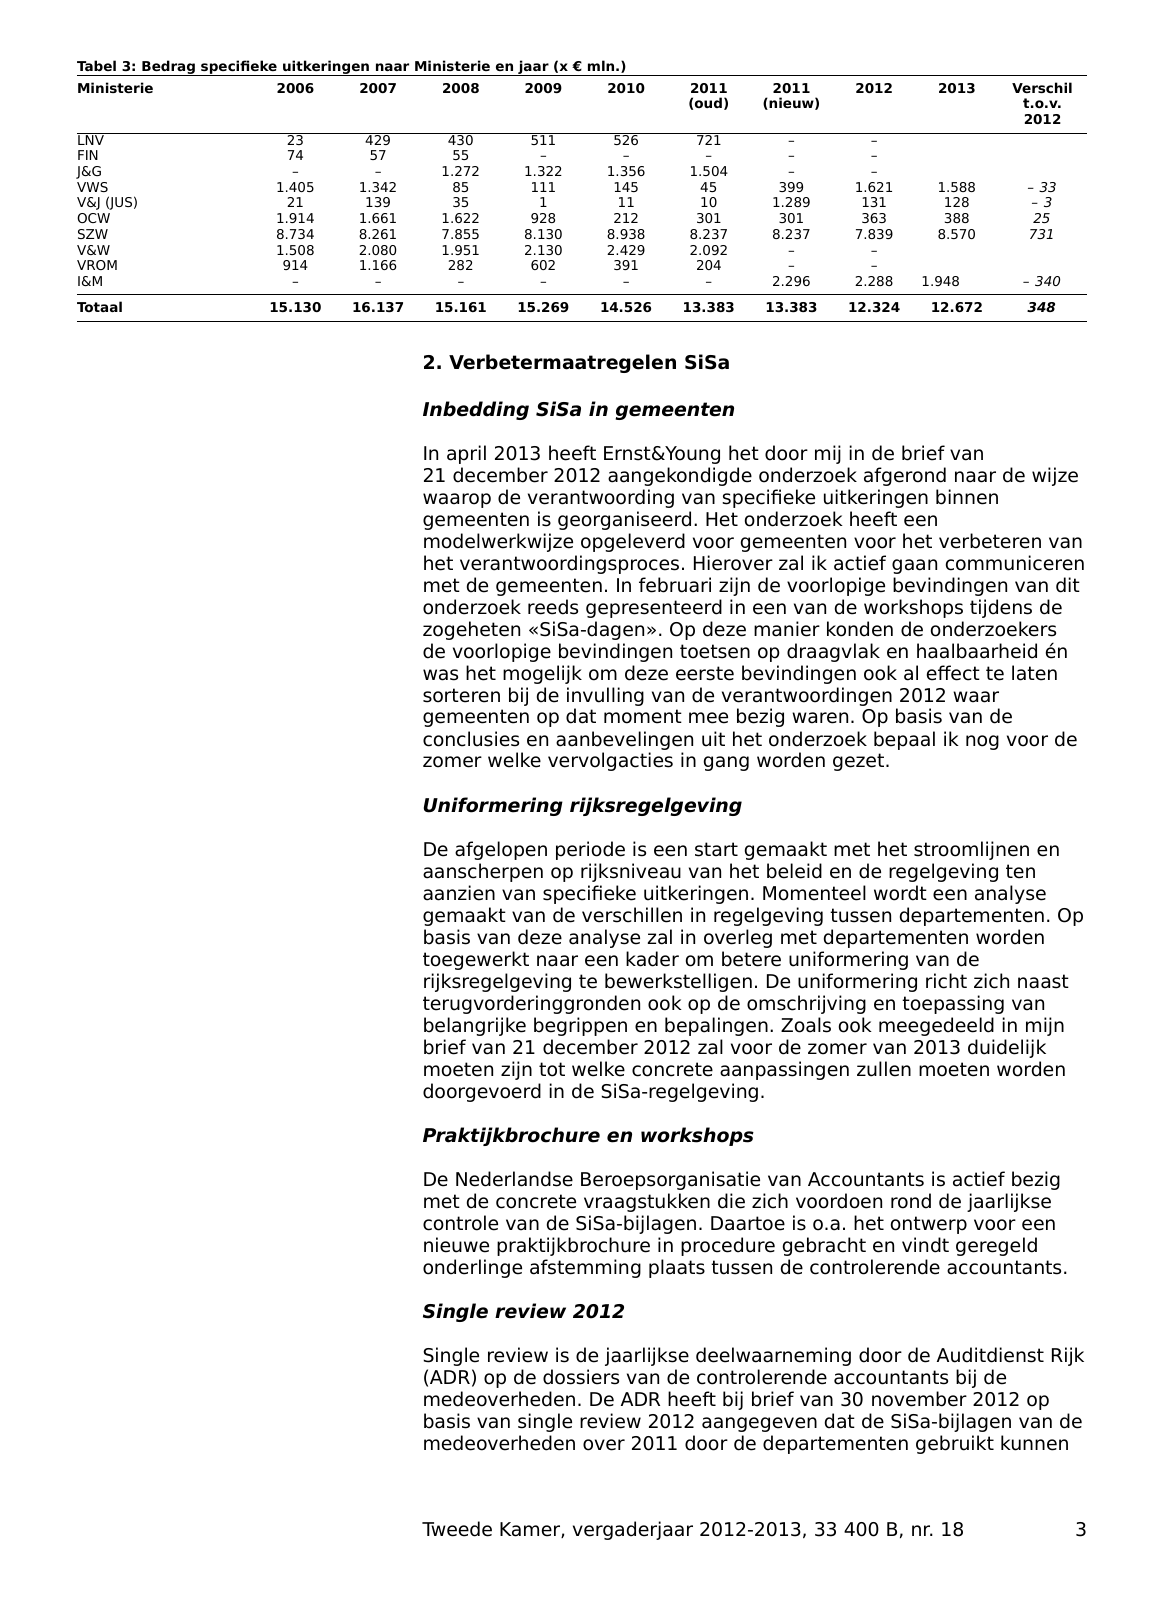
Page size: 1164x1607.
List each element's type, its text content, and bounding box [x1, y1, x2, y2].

table_cell 301 [667, 211, 750, 227]
table_cell [915, 148, 998, 164]
table_cell 2.092 [667, 243, 750, 258]
table_cell FIN [77, 148, 254, 164]
table_cell 2.296 [750, 274, 833, 294]
table_cell 15.161 [419, 295, 502, 321]
table_cell 430 [419, 134, 502, 148]
table_cell [998, 164, 1087, 179]
subtitle Praktijkbrochure en workshops [422, 1125, 1087, 1147]
table_cell – [833, 243, 915, 258]
table_cell 1.622 [419, 211, 502, 227]
table_cell – [419, 274, 502, 294]
table_cell 2.288 [833, 274, 915, 294]
table_cell 7.855 [419, 227, 502, 242]
table_cell 429 [337, 134, 419, 148]
table_cell J&G [77, 164, 254, 179]
table_cell 1.405 [254, 180, 337, 195]
table_cell 2012 [833, 76, 915, 132]
table_cell SZW [77, 227, 254, 242]
text De afgelopen periode is een start gemaakt met het stroomlijnen en aanscherpen op rijksniveau van het beleid en de regelgeving ten aanzien van specifieke uitkeringen. Momenteel wordt een analyse gemaakt van de verschillen in regelgeving tussen departementen. Op basis van deze analyse zal in overleg met departementen worden toegewerkt naar een kader om betere uniformering van de rijksregelgeving te bewerkstelligen. De uniformering richt zich naast terugvorderinggronden ook op de omschrijving en toepassing van belangrijke begrippen en bepalingen. Zoals ook meegedeeld in mijn brief van 21 december 2012 zal voor de zomer van 2013 duidelijk moeten zijn tot welke concrete aanpassingen zullen moeten worden doorgevoerd in de SiSa-regelgeving. [422, 839, 1087, 1102]
table_cell – [337, 164, 419, 179]
table_cell 2010 [585, 76, 667, 132]
table_cell 131 [833, 195, 915, 211]
table_cell 12.672 [915, 295, 998, 321]
table_cell 85 [419, 180, 502, 195]
text In april 2013 heeft Ernst&Young het door mij in de brief van 21 december 2012 aangekondigde onderzoek afgerond naar de wijze waarop de verantwoording van specifieke uitkeringen binnen gemeenten is georganiseerd. Het onderzoek heeft een modelwerkwijze opgeleverd voor gemeenten voor het verbeteren van het verantwoordingsproces. Hierover zal ik actief gaan communiceren met de gemeenten. In februari zijn de voorlopige bevindingen van dit onderzoek reeds gepresenteerd in een van de workshops tijdens de zogeheten «SiSa-dagen». Op deze manier konden de onderzoekers de voorlopige bevindingen toetsen op draagvlak en haalbaarheid én was het mogelijk om deze eerste bevindingen ook al effect te laten sorteren bij de invulling van de verantwoordingen 2012 waar gemeenten op dat moment mee bezig waren. Op basis van de conclusies en aanbevelingen uit het onderzoek bepaal ik nog voor de zomer welke vervolgacties in gang worden gezet. [422, 443, 1087, 772]
table_cell [915, 243, 998, 258]
table_cell 282 [419, 258, 502, 274]
table_cell 511 [502, 134, 584, 148]
table_cell VWS [77, 180, 254, 195]
table_cell 8.130 [502, 227, 584, 242]
table_cell 2008 [419, 76, 502, 132]
table_cell 2009 [502, 76, 584, 132]
table_cell 2.130 [502, 243, 584, 258]
table_cell 363 [833, 211, 915, 227]
table_cell 928 [502, 211, 584, 227]
table_cell 1.322 [502, 164, 584, 179]
text Single review is de jaarlijkse deelwaarneming door de Auditdienst Rijk (ADR) op de dossiers van de controlerende accountants bij de medeoverheden. De ADR heeft bij brief van 30 november 2012 op basis van single review 2012 aangegeven dat de SiSa-bijlagen van de medeoverheden over 2011 door de departementen gebruikt kunnen [422, 1345, 1087, 1455]
table_cell 145 [585, 180, 667, 195]
table_cell – [833, 134, 915, 148]
table_cell 1.588 [915, 180, 998, 195]
table_cell V&J (JUS) [77, 195, 254, 211]
table_cell 1.356 [585, 164, 667, 179]
table_cell 15.269 [502, 295, 584, 321]
table_cell – [585, 274, 667, 294]
table_cell 1.661 [337, 211, 419, 227]
table_cell – [750, 258, 833, 274]
table_cell – [750, 243, 833, 258]
table_cell 2006 [254, 76, 337, 132]
table_cell 35 [419, 195, 502, 211]
table_cell 212 [585, 211, 667, 227]
table_cell 348 [998, 295, 1087, 321]
table_cell 57 [337, 148, 419, 164]
table_cell [998, 243, 1087, 258]
table_cell – [337, 274, 419, 294]
table_cell 23 [254, 134, 337, 148]
table_cell V&W [77, 243, 254, 258]
table_cell 8.237 [750, 227, 833, 242]
table_cell 16.137 [337, 295, 419, 321]
table_cell – [833, 164, 915, 179]
table_cell – [750, 164, 833, 179]
table_cell 301 [750, 211, 833, 227]
table_cell 1.504 [667, 164, 750, 179]
table_cell I&M [77, 274, 254, 294]
table_cell 8.261 [337, 227, 419, 242]
table_cell [915, 134, 998, 148]
subtitle 2. Verbetermaatregelen SiSa [422, 352, 1087, 373]
table_cell Verschil t.o.v. 2012 [998, 76, 1087, 132]
table_cell 2.429 [585, 243, 667, 258]
table_cell 2013 [915, 76, 998, 132]
table_cell [998, 258, 1087, 274]
table_cell 602 [502, 258, 584, 274]
table_cell – 33 [998, 180, 1087, 195]
table_cell 8.734 [254, 227, 337, 242]
table_cell 128 [915, 195, 998, 211]
table_cell [915, 258, 998, 274]
table_cell 10 [667, 195, 750, 211]
table_cell 8.237 [667, 227, 750, 242]
table_cell 8.570 [915, 227, 998, 242]
table_cell – [667, 274, 750, 294]
table_cell – [750, 148, 833, 164]
table_cell 391 [585, 258, 667, 274]
table_cell 55 [419, 148, 502, 164]
table_cell – [502, 148, 584, 164]
table_cell 1.342 [337, 180, 419, 195]
table_cell [998, 134, 1087, 148]
table_cell 21 [254, 195, 337, 211]
table_cell – [833, 148, 915, 164]
table_cell 1.948 [915, 274, 998, 294]
table_cell 2011 (oud) [667, 76, 750, 132]
table_cell 914 [254, 258, 337, 274]
table_header Tabel 3: Bedrag specifieke uitkeringen naar Ministerie en jaar (x € mln.) [77, 59, 1087, 75]
table_cell 399 [750, 180, 833, 195]
subtitle Single review 2012 [422, 1301, 1087, 1323]
table_cell 1 [502, 195, 584, 211]
table_cell 74 [254, 148, 337, 164]
table_cell – [254, 274, 337, 294]
table_cell – [833, 258, 915, 274]
table_cell 204 [667, 258, 750, 274]
table_cell 7.839 [833, 227, 915, 242]
table_cell 2011 (nieuw) [750, 76, 833, 132]
subtitle Inbedding SiSa in gemeenten [422, 398, 1087, 421]
table_cell 731 [998, 227, 1087, 242]
table_cell [998, 148, 1087, 164]
subtitle Uniformering rijksregelgeving [422, 794, 1087, 817]
table_cell 1.289 [750, 195, 833, 211]
table_cell Ministerie [77, 76, 254, 132]
table_cell 139 [337, 195, 419, 211]
table_cell 1.166 [337, 258, 419, 274]
table_cell VROM [77, 258, 254, 274]
table_cell Totaal [77, 295, 254, 321]
table_cell 13.383 [667, 295, 750, 321]
table_cell 12.324 [833, 295, 915, 321]
table_cell – [750, 134, 833, 148]
table_cell 2.080 [337, 243, 419, 258]
table_cell 45 [667, 180, 750, 195]
table_cell 111 [502, 180, 584, 195]
table_cell – [254, 164, 337, 179]
table_cell 25 [998, 211, 1087, 227]
table_cell – [667, 148, 750, 164]
table_cell 15.130 [254, 295, 337, 321]
table_cell 721 [667, 134, 750, 148]
table_cell [915, 164, 998, 179]
table_cell 13.383 [750, 295, 833, 321]
table_cell – [585, 148, 667, 164]
table_cell 1.914 [254, 211, 337, 227]
table_cell 1.621 [833, 180, 915, 195]
table_cell 11 [585, 195, 667, 211]
table_cell OCW [77, 211, 254, 227]
table_cell – 340 [998, 274, 1087, 294]
text De Nederlandse Beroepsorganisatie van Accountants is actief bezig met de concrete vraagstukken die zich voordoen rond de jaarlijkse controle van de SiSa-bijlagen. Daartoe is o.a. het ontwerp voor een nieuwe praktijkbrochure in procedure gebracht en vindt geregeld onderlinge afstemming plaats tussen de controlerende accountants. [422, 1169, 1087, 1279]
table_cell – 3 [998, 195, 1087, 211]
table_cell 2007 [337, 76, 419, 132]
table_cell 1.951 [419, 243, 502, 258]
table_cell LNV [77, 134, 254, 148]
table_cell 1.508 [254, 243, 337, 258]
table_cell 388 [915, 211, 998, 227]
table_cell – [502, 274, 584, 294]
table_cell 526 [585, 134, 667, 148]
table_cell 14.526 [585, 295, 667, 321]
table_cell 8.938 [585, 227, 667, 242]
table_cell 1.272 [419, 164, 502, 179]
